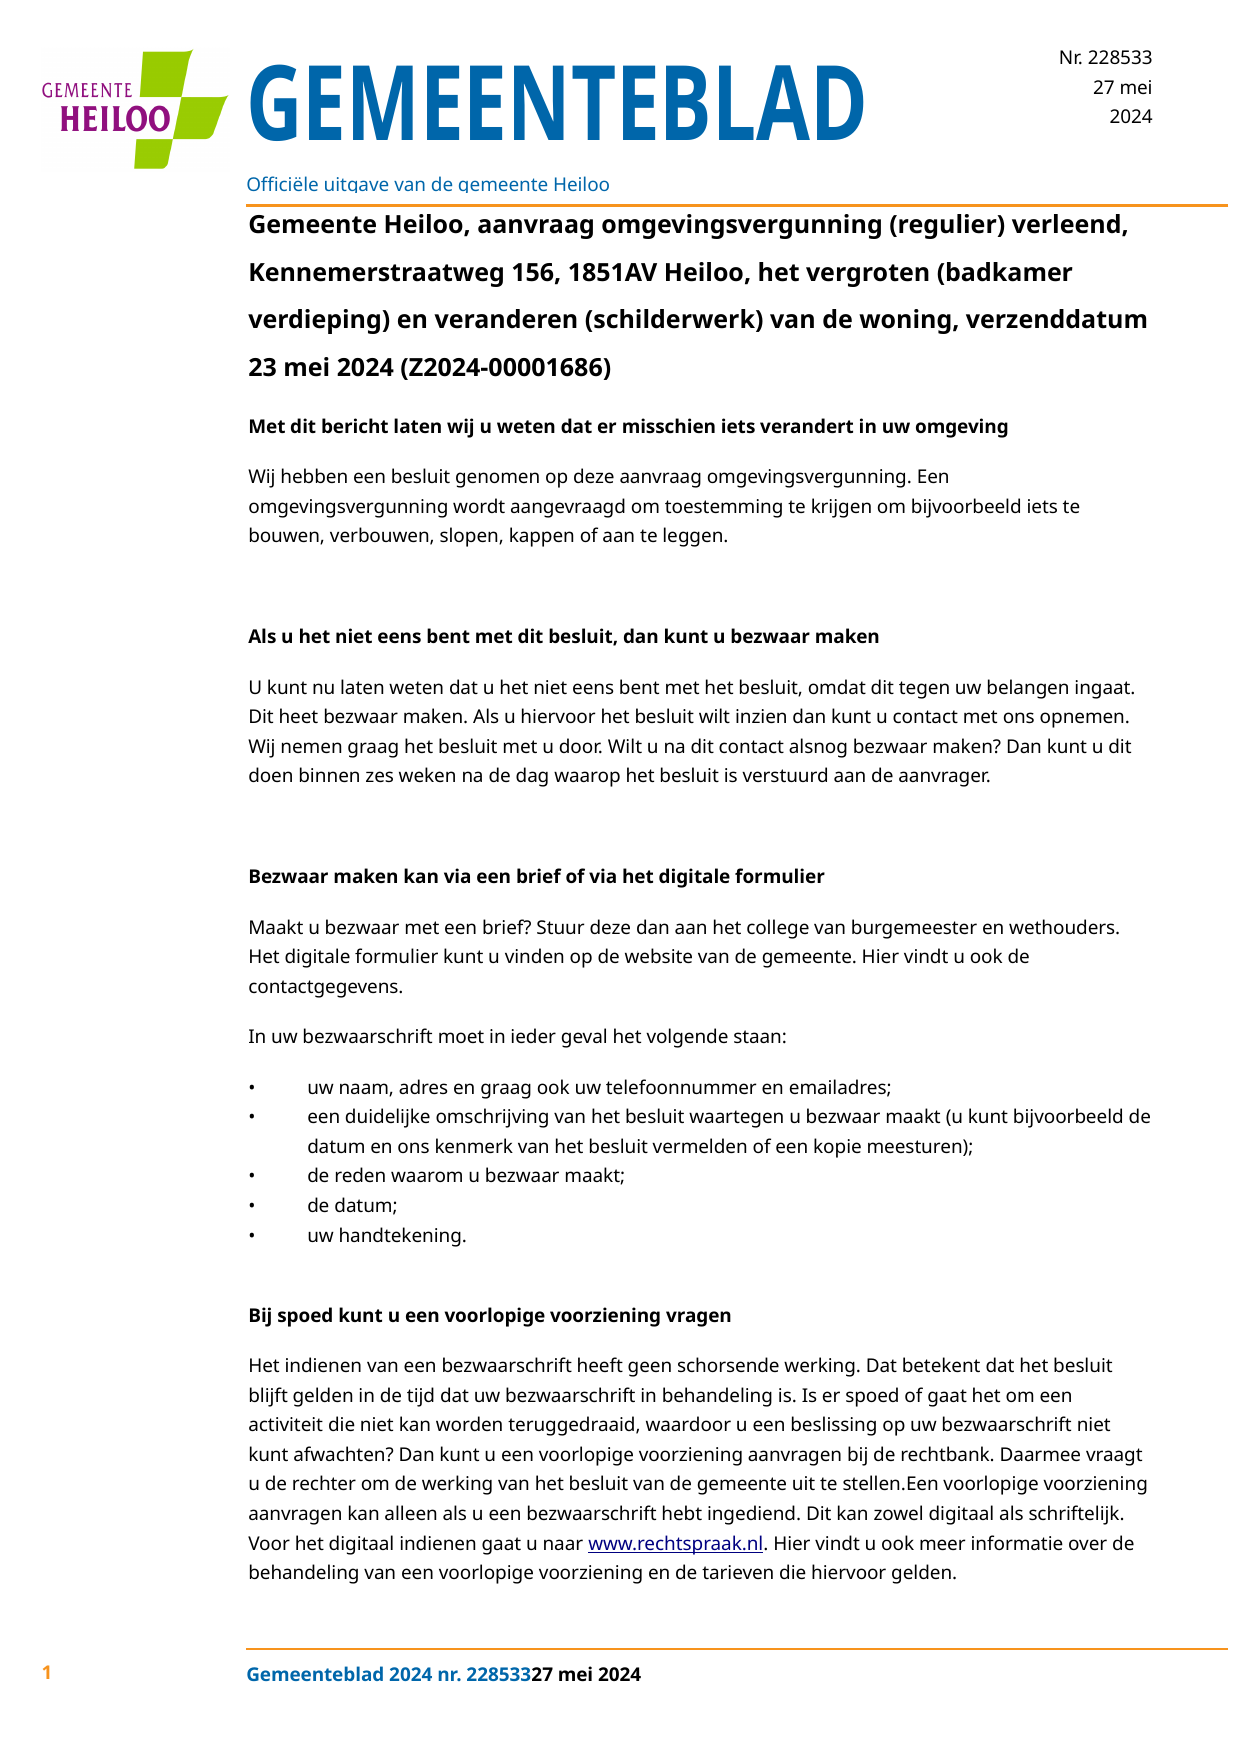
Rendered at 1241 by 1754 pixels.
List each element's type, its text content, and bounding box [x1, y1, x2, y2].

picture [41, 47, 231, 172]
text Met dit bericht laten wij u weten dat er misschien iets verandert in uw omgeving [248, 413, 1152, 439]
list de datum; [248, 1192, 1152, 1218]
list een duidelijke omschrijving van het besluit waartegen u bezwaar maakt (u kunt bijvoorbeeld de datum en ons kenmerk van het besluit vermelden of een kopie meesturen); [248, 1103, 1152, 1159]
text Wij hebben een besluit genomen op deze aanvraag omgevingsvergunning. Een omgevingsvergunning wordt aangevraagd om toestemming te krijgen om bijvoorbeeld iets te bouwen, verbouwen, slopen, kappen of aan te leggen. [248, 463, 1152, 548]
text Bij spoed kunt u een voorlopige voorziening vragen [248, 1302, 1152, 1328]
list uw handtekening. [248, 1222, 1152, 1248]
list de reden waarom u bezwaar maakt; [248, 1163, 1152, 1188]
text Maakt u bezwaar met een brief? Stuur deze dan aan het college van burgemeester en wethouders. Het digitale formulier kunt u vinden op de website van de gemeente. Hier vindt u ook de contactgegevens. [248, 914, 1152, 999]
text Bezwaar maken kan via een brief of via het digitale formulier [248, 863, 1152, 889]
text In uw bezwaarschrift moet in ieder geval het volgende staan: [248, 1023, 1152, 1049]
text Als u het niet eens bent met dit besluit, dan kunt u bezwaar maken [248, 623, 1152, 649]
text Het indienen van een bezwaarschrift heeft geen schorsende werking. Dat betekent dat het besluit blijft gelden in de tijd dat uw bezwaarschrift in behandeling is. Is er spoed of gaat het om een activiteit die niet kan worden teruggedraaid, waardoor u een beslissing op uw bezwaarschrift niet kunt afwachten? Dan kunt u een voorlopige voorziening aanvragen bij de rechtbank. Daarmee vraagt u de rechter om de werking van het besluit van de gemeente uit te stellen.Een voorlopige voorziening aanvragen kan alleen als u een bezwaarschrift hebt ingediend. Dit kan zowel digitaal als schriftelijk. Voor het digitaal indienen gaat u naar www.rechtspraak.nl. Hier vindt u ook meer informatie over de behandeling van een voorlopige voorziening en de tarieven die hiervoor gelden. [248, 1352, 1152, 1585]
list uw naam, adres en graag ook uw telefoonnummer en emailadres; [248, 1074, 1152, 1100]
text Gemeente Heiloo, aanvraag omgevingsvergunning (regulier) verleend, Kennemerstraatweg 156, 1851AV Heiloo, het vergroten (badkamer verdieping) en veranderen (schilderwerk) van de woning, verzenddatum 23 mei 2024 (Z2024-00001686) [248, 207, 1152, 384]
text U kunt nu laten weten dat u het niet eens bent met het besluit, omdat dit tegen uw belangen ingaat. Dit heet bezwaar maken. Als u hiervoor het besluit wilt inzien dan kunt u contact met ons opnemen. Wij nemen graag het besluit met u door. Wilt u na dit contact alsnog bezwaar maken? Dan kunt u dit doen binnen zes weken na de dag waarop het besluit is verstuurd aan de aanvrager. [248, 674, 1152, 788]
